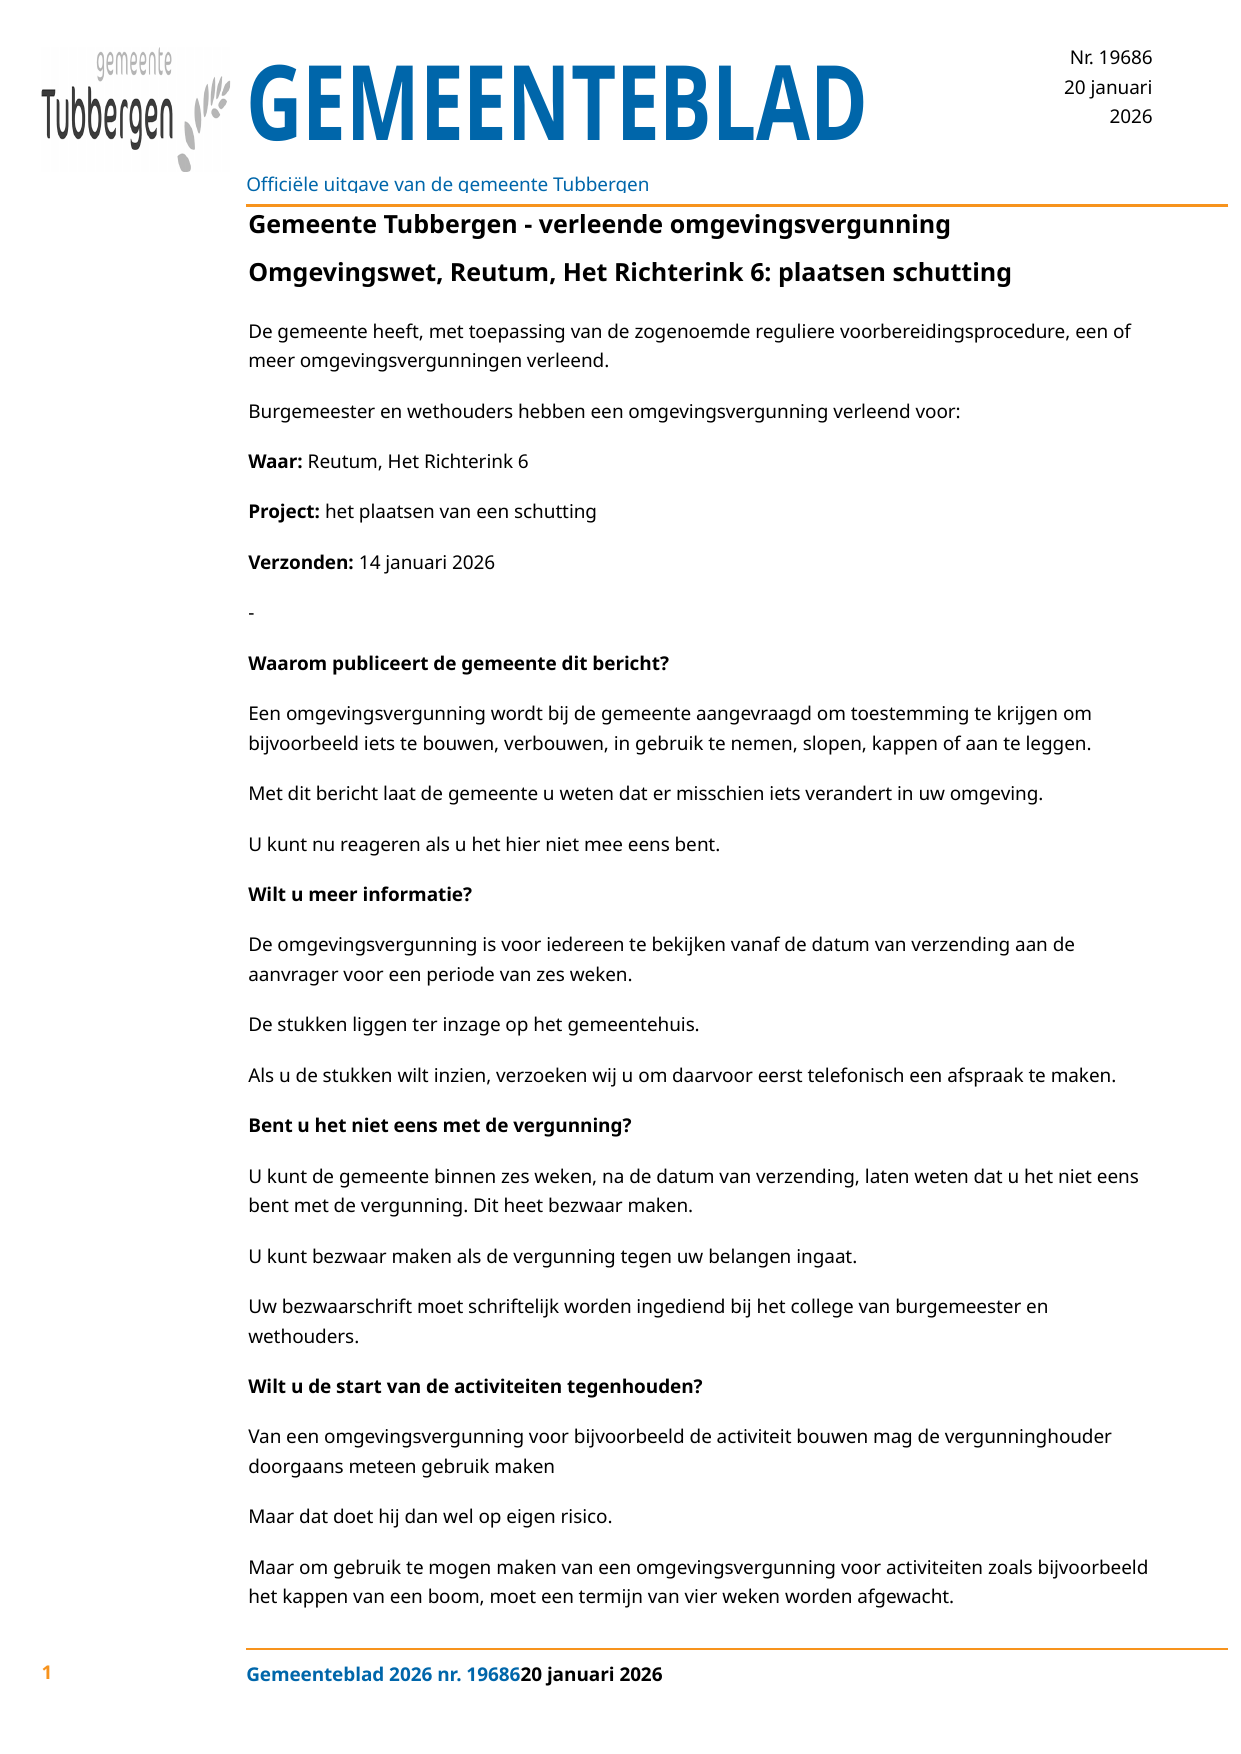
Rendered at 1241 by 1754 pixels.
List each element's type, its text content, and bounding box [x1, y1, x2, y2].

text - [248, 599, 1152, 625]
text Wilt u de start van de activiteiten tegenhouden? [248, 1373, 1152, 1399]
text Waar: Reutum, Het Richterink 6 [248, 448, 1152, 474]
text U kunt nu reageren als u het hier niet mee eens bent. [248, 831, 1152, 857]
text Wilt u meer informatie? [248, 881, 1152, 907]
text Als u de stukken wilt inzien, verzoeken wij u om daarvoor eerst telefonisch een afspraak te maken. [248, 1062, 1152, 1088]
text Maar om gebruik te mogen maken van een omgevingsvergunning voor activiteiten zoals bijvoorbeeld het kappen van een boom, moet een termijn van vier weken worden afgewacht. [248, 1554, 1152, 1609]
text De omgevingsvergunning is voor iedereen te bekijken vanaf de datum van verzending aan de aanvrager voor een periode van zes weken. [248, 932, 1152, 987]
text Met dit bericht laat de gemeente u weten dat er misschien iets verandert in uw omgeving. [248, 780, 1152, 806]
text Project: het plaatsen van een schutting [248, 499, 1152, 524]
text U kunt de gemeente binnen zes weken, na de datum van verzending, laten weten dat u het niet eens bent met de vergunning. Dit heet bezwaar maken. [248, 1163, 1152, 1218]
text Waarom publiceert de gemeente dit bericht? [248, 650, 1152, 676]
text Verzonden: 14 januari 2026 [248, 549, 1152, 575]
text Van een omgevingsvergunning voor bijvoorbeeld de activiteit bouwen mag de vergunninghouder doorgaans meteen gebruik maken [248, 1424, 1152, 1479]
text De stukken liggen ter inzage op het gemeentehuis. [248, 1012, 1152, 1037]
text Gemeente Tubbergen - verleende omgevingsvergunning Omgevingswet, Reutum, Het Richterink 6: plaatsen schutting [248, 207, 1152, 288]
text Uw bezwaarschrift moet schriftelijk worden ingediend bij het college van burgemeester en wethouders. [248, 1293, 1152, 1349]
text De gemeente heeft, met toepassing van de zogenoemde reguliere voorbereidingsprocedure, een of meer omgevingsvergunningen verleend. [248, 318, 1152, 373]
text Burgemeester en wethouders hebben een omgevingsvergunning verleend voor: [248, 398, 1152, 424]
text U kunt bezwaar maken als de vergunning tegen uw belangen ingaat. [248, 1243, 1152, 1269]
text Een omgevingsvergunning wordt bij de gemeente aangevraagd om toestemming te krijgen om bijvoorbeeld iets te bouwen, verbouwen, in gebruik te nemen, slopen, kappen of aan te leggen. [248, 700, 1152, 756]
picture [41, 47, 231, 172]
text Maar dat doet hij dan wel op eigen risico. [248, 1504, 1152, 1529]
text Bent u het niet eens met de vergunning? [248, 1112, 1152, 1138]
